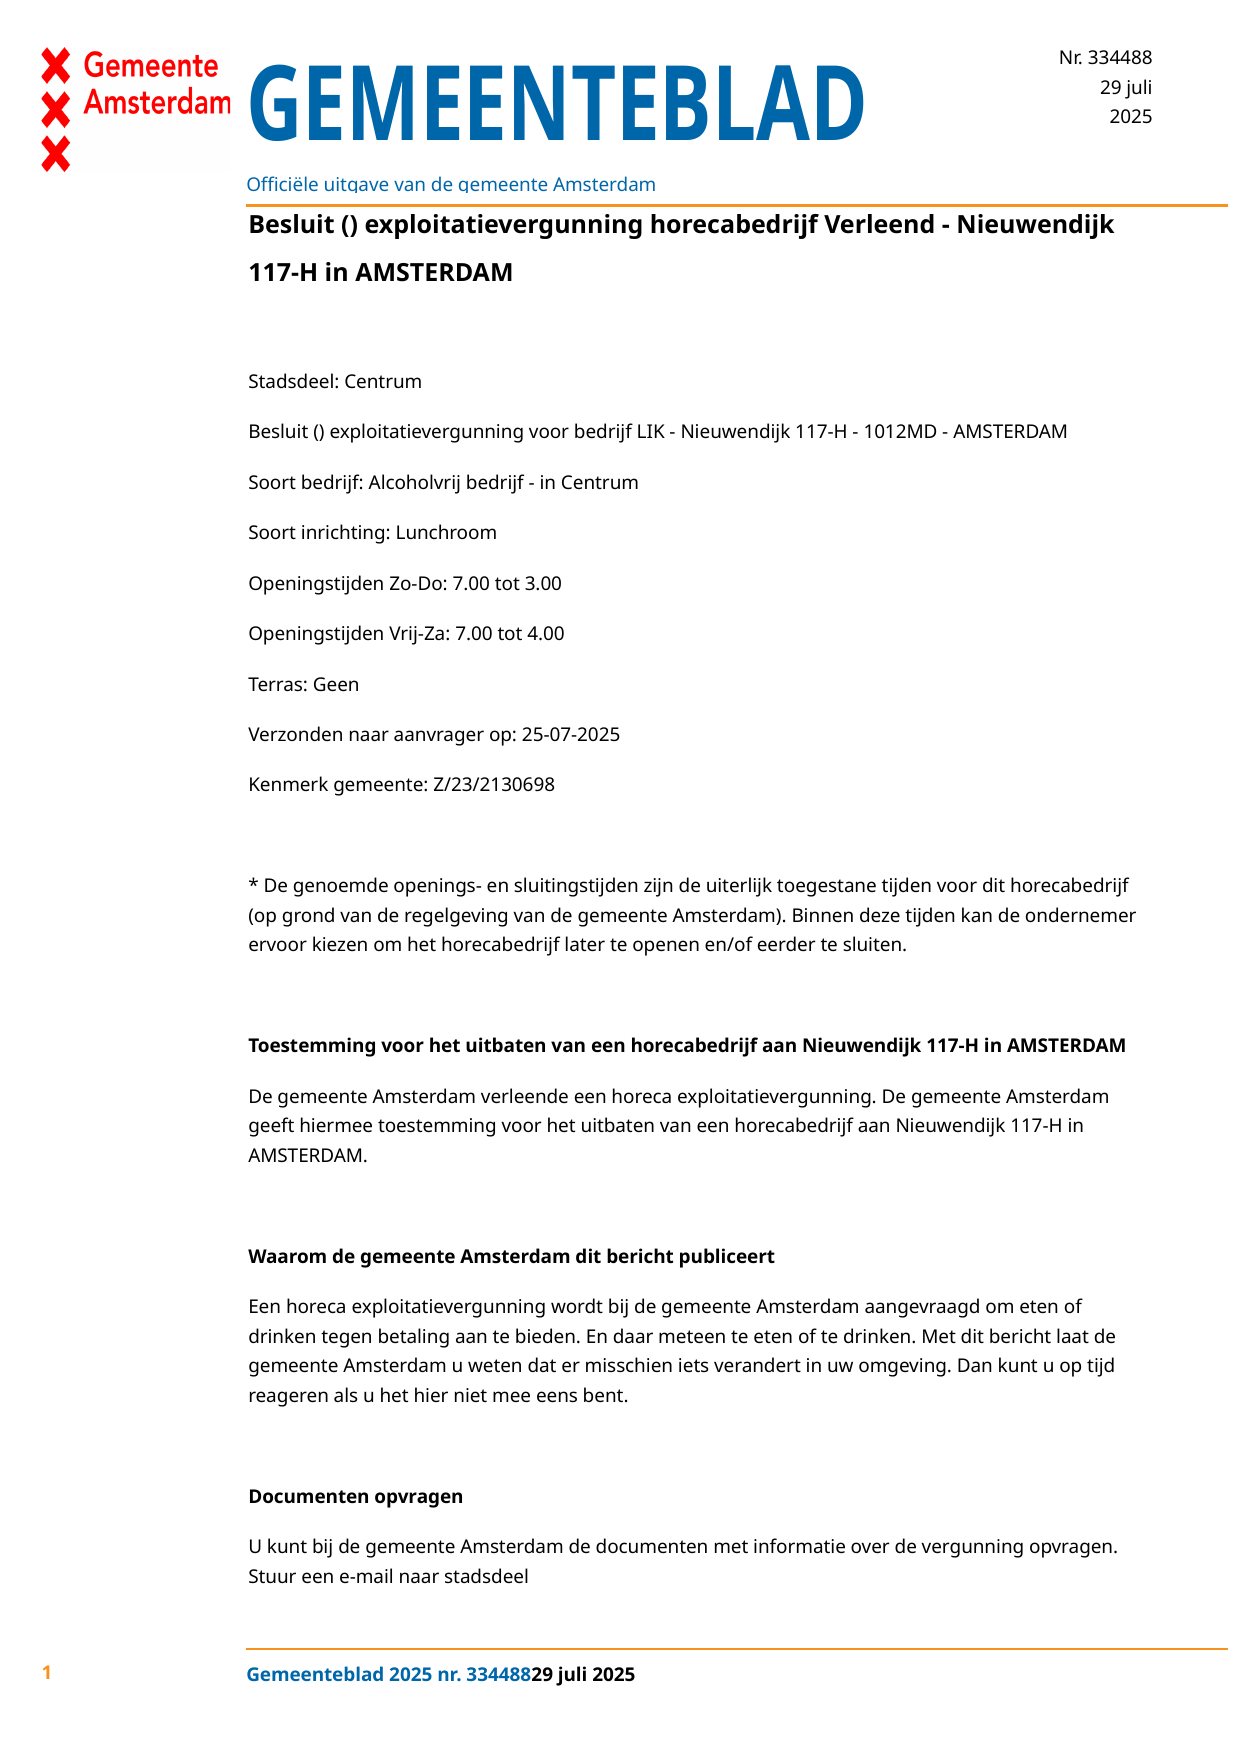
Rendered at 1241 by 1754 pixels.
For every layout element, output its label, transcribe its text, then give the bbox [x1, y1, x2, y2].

text Soort inrichting: Lunchroom [248, 519, 1152, 545]
text U kunt bij de gemeente Amsterdam de documenten met informatie over de vergunning opvragen. Stuur een e-mail naar stadsdeel [248, 1533, 1152, 1589]
text Openingstijden Vrij-Za: 7.00 tot 4.00 [248, 620, 1152, 646]
text Waarom de gemeente Amsterdam dit bericht publiceert [248, 1243, 1152, 1269]
text De gemeente Amsterdam verleende een horeca exploitatievergunning. De gemeente Amsterdam geeft hiermee toestemming voor het uitbaten van een horecabedrijf aan Nieuwendijk 117-H in AMSTERDAM. [248, 1083, 1152, 1168]
text Terras: Geen [248, 671, 1152, 697]
text Soort bedrijf: Alcoholvrij bedrijf - in Centrum [248, 469, 1152, 495]
text Stadsdeel: Centrum [248, 368, 1152, 394]
text Openingstijden Zo-Do: 7.00 tot 3.00 [248, 570, 1152, 596]
text Een horeca exploitatievergunning wordt bij de gemeente Amsterdam aangevraagd om eten of drinken tegen betaling aan te bieden. En daar meteen te eten of te drinken. Met dit bericht laat de gemeente Amsterdam u weten dat er misschien iets verandert in uw omgeving. Dan kunt u op tijd reageren als u het hier niet mee eens bent. [248, 1293, 1152, 1408]
text Besluit () exploitatievergunning horecabedrijf Verleend - Nieuwendijk 117-H in AMSTERDAM [248, 207, 1152, 288]
picture [41, 47, 231, 172]
text Toestemming voor het uitbaten van een horecabedrijf aan Nieuwendijk 117-H in AMSTERDAM [248, 1032, 1152, 1058]
text Besluit () exploitatievergunning voor bedrijf LIK - Nieuwendijk 117-H - 1012MD - AMSTERDAM [248, 419, 1152, 444]
text Kenmerk gemeente: Z/23/2130698 [248, 772, 1152, 797]
text * De genoemde openings- en sluitingstijden zijn de uiterlijk toegestane tijden voor dit horecabedrijf (op grond van de regelgeving van de gemeente Amsterdam). Binnen deze tijden kan de ondernemer ervoor kiezen om het horecabedrijf later te openen en/of eerder te sluiten. [248, 872, 1152, 957]
text Verzonden naar aanvrager op: 25-07-2025 [248, 721, 1152, 747]
text Documenten opvragen [248, 1483, 1152, 1509]
